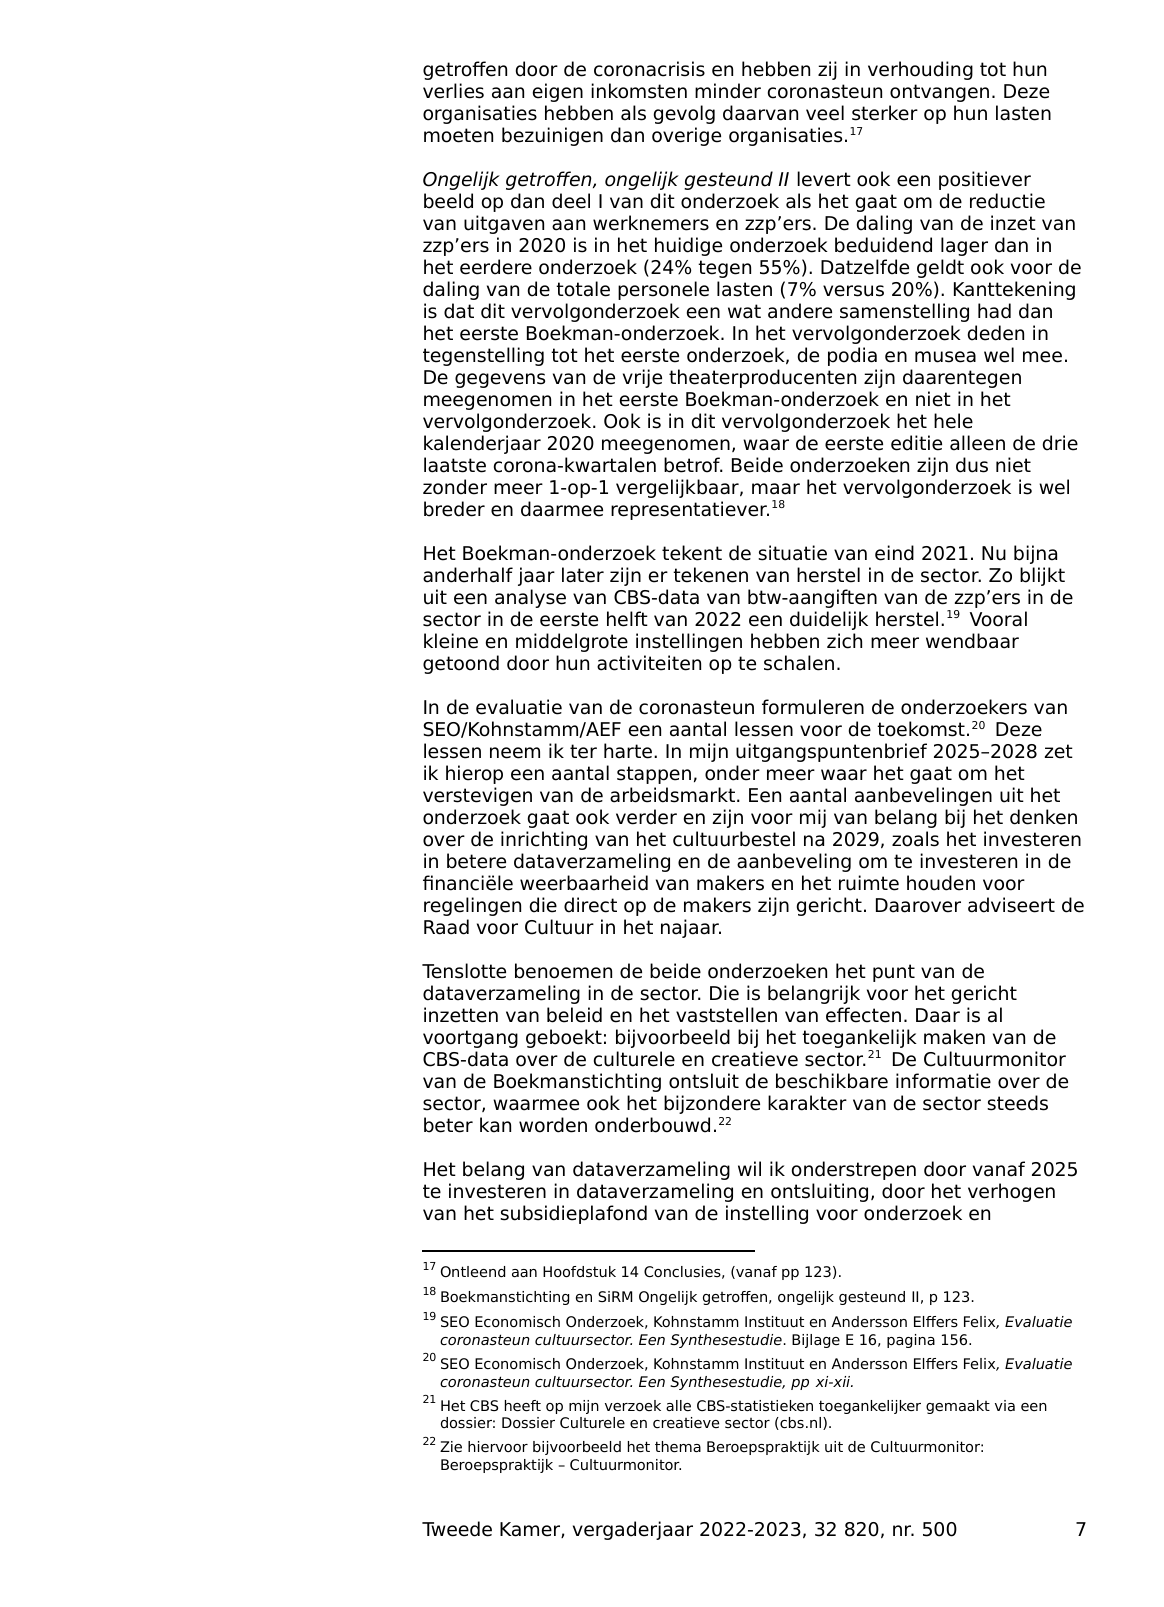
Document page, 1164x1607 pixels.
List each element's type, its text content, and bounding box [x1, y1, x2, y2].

text Het Boekman-onderzoek tekent de situatie van eind 2021. Nu bijna anderhalf jaar later zijn er tekenen van herstel in de sector. Zo blijkt uit een analyse van CBS-data van btw-aangiften van de zzp’ers in de sector in de eerste helft van 2022 een duidelijk herstel. Vooral kleine en middelgrote instellingen hebben zich meer wendbaar getoond door hun activiteiten op te schalen. [422, 543, 1087, 675]
text Boekmanstichting en SiRM Ongelijk getroffen, ongelijk gesteund II, p 123. [422, 1285, 1087, 1307]
text Het belang van dataverzameling wil ik onderstrepen door vanaf 2025 te investeren in dataverzameling en ontsluiting, door het verhogen van het subsidieplafond van de instelling voor onderzoek en [422, 1159, 1087, 1225]
text Zie hiervoor bijvoorbeeld het thema Beroepspraktijk uit de Cultuurmonitor: Beroepspraktijk – Cultuurmonitor. [422, 1435, 1087, 1474]
text Ongelijk getroffen, ongelijk gesteund II levert ook een positiever beeld op dan deel I van dit onderzoek als het gaat om de reductie van uitgaven aan werknemers en zzp’ers. De daling van de inzet van zzp’ers in 2020 is in het huidige onderzoek beduidend lager dan in het eerdere onderzoek (24% tegen 55%). Datzelfde geldt ook voor de daling van de totale personele lasten (7% versus 20%). Kanttekening is dat dit vervolgonderzoek een wat andere samenstelling had dan het eerste Boekman-onderzoek. In het vervolgonderzoek deden in tegenstelling tot het eerste onderzoek, de podia en musea wel mee. De gegevens van de vrije theaterproducenten zijn daarentegen meegenomen in het eerste Boekman-onderzoek en niet in het vervolgonderzoek. Ook is in dit vervolgonderzoek het hele kalenderjaar 2020 meegenomen, waar de eerste editie alleen de drie laatste corona-kwartalen betrof. Beide onderzoeken zijn dus niet zonder meer 1-op-1 vergelijkbaar, maar het vervolgonderzoek is wel breder en daarmee representatiever. [422, 169, 1087, 521]
text getroffen door de coronacrisis en hebben zij in verhouding tot hun verlies aan eigen inkomsten minder coronasteun ontvangen. Deze organisaties hebben als gevolg daarvan veel sterker op hun lasten moeten bezuinigen dan overige organisaties. [422, 59, 1087, 147]
text SEO Economisch Onderzoek, Kohnstamm Instituut en Andersson Elffers Felix, Evaluatie coronasteun cultuursector. Een Synthesestudie, pp xi-xii. [422, 1352, 1087, 1391]
text Het CBS heeft op mijn verzoek alle CBS-statistieken toegankelijker gemaakt via een dossier: Dossier Culturele en creatieve sector (cbs.nl). [422, 1393, 1087, 1432]
text Tenslotte benoemen de beide onderzoeken het punt van de dataverzameling in de sector. Die is belangrijk voor het gericht inzetten van beleid en het vaststellen van effecten. Daar is al voortgang geboekt: bijvoorbeeld bij het toegankelijk maken van de CBS-data over de culturele en creatieve sector. De Cultuurmonitor van de Boekmanstichting ontsluit de beschikbare informatie over de sector, waarmee ook het bijzondere karakter van de sector steeds beter kan worden onderbouwd. [422, 961, 1087, 1137]
text In de evaluatie van de coronasteun formuleren de onderzoekers van SEO/Kohnstamm/AEF een aantal lessen voor de toekomst. Deze lessen neem ik ter harte. In mijn uitgangspuntenbrief 2025–2028 zet ik hierop een aantal stappen, onder meer waar het gaat om het verstevigen van de arbeidsmarkt. Een aantal aanbevelingen uit het onderzoek gaat ook verder en zijn voor mij van belang bij het denken over de inrichting van het cultuurbestel na 2029, zoals het investeren in betere dataverzameling en de aanbeveling om te investeren in de financiële weerbaarheid van makers en het ruimte houden voor regelingen die direct op de makers zijn gericht. Daarover adviseert de Raad voor Cultuur in het najaar. [422, 697, 1087, 939]
text Ontleend aan Hoofdstuk 14 Conclusies, (vanaf pp 123). [422, 1260, 1087, 1282]
text SEO Economisch Onderzoek, Kohnstamm Instituut en Andersson Elffers Felix, Evaluatie coronasteun cultuursector. Een Synthesestudie. Bijlage E 16, pagina 156. [422, 1310, 1087, 1349]
